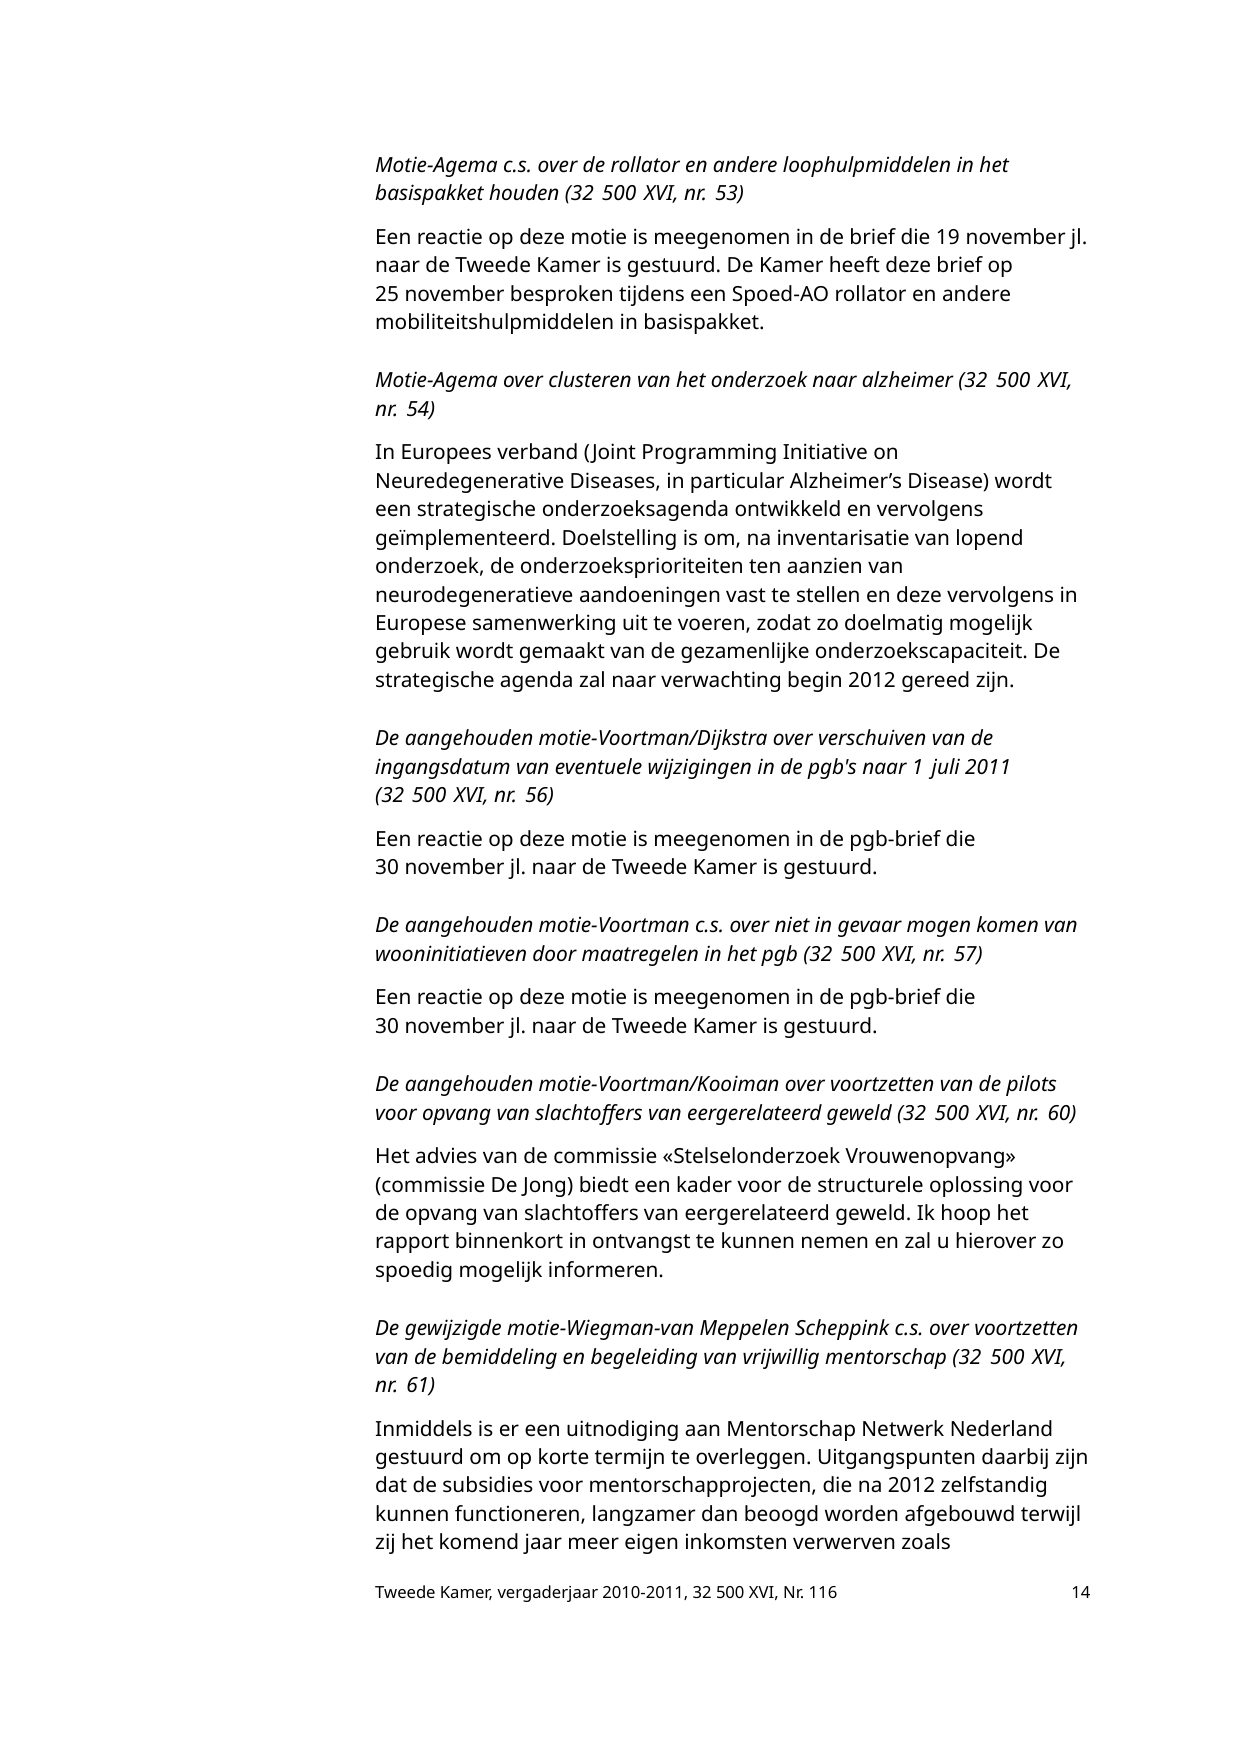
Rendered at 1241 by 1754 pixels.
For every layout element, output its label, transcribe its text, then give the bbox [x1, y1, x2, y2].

text De aangehouden motie-Voortman c.s. over niet in gevaar mogen komen van wooninitiatieven door maatregelen in het pgb (32 500 XVI, nr. 57) [375, 911, 1090, 967]
text In Europees verband (Joint Programming Initiative on Neuredegenerative Diseases, in particular Alzheimer’s Disease) wordt een strategische onderzoeksagenda ontwikkeld en vervolgens geïmplementeerd. Doelstelling is om, na inventarisatie van lopend onderzoek, de onderzoeksprioriteiten ten aanzien van neurodegeneratieve aandoeningen vast te stellen en deze vervolgens in Europese samenwerking uit te voeren, zodat zo doelmatig mogelijk gebruik wordt gemaakt van de gezamenlijke onderzoekscapaciteit. De strategische agenda zal naar verwachting begin 2012 gereed zijn. [375, 437, 1090, 693]
text Een reactie op deze motie is meegenomen in de brief die 19 november jl. naar de Tweede Kamer is gestuurd. De Kamer heeft deze brief op 25 november besproken tijdens een Spoed-AO rollator en andere mobiliteitshulpmiddelen in basispakket. [375, 222, 1090, 336]
text De aangehouden motie-Voortman/Kooiman over voortzetten van de pilots voor opvang van slachtoffers van eergerelateerd geweld (32 500 XVI, nr. 60) [375, 1069, 1090, 1126]
text Motie-Agema c.s. over de rollator en andere loophulpmiddelen in het basispakket houden (32 500 XVI, nr. 53) [375, 150, 1090, 207]
text Een reactie op deze motie is meegenomen in de pgb-brief die 30 november jl. naar de Tweede Kamer is gestuurd. [375, 982, 1090, 1039]
text Een reactie op deze motie is meegenomen in de pgb-brief die 30 november jl. naar de Tweede Kamer is gestuurd. [375, 824, 1090, 881]
text De aangehouden motie-Voortman/Dijkstra over verschuiven van de ingangsdatum van eventuele wijzigingen in de pgb's naar 1 juli 2011 (32 500 XVI, nr. 56) [375, 723, 1090, 809]
text Inmiddels is er een uitnodiging aan Mentorschap Netwerk Nederland gestuurd om op korte termijn te overleggen. Uitgangspunten daarbij zijn dat de subsidies voor mentorschapprojecten, die na 2012 zelfstandig kunnen functioneren, langzamer dan beoogd worden afgebouwd terwijl zij het komend jaar meer eigen inkomsten verwerven zoals [375, 1414, 1090, 1556]
text Motie-Agema over clusteren van het onderzoek naar alzheimer (32 500 XVI, nr. 54) [375, 366, 1090, 422]
text De gewijzigde motie-Wiegman-van Meppelen Scheppink c.s. over voortzetten van de bemiddeling en begeleiding van vrijwillig mentorschap (32 500 XVI, nr. 61) [375, 1313, 1090, 1399]
text Het advies van de commissie «Stelselonderzoek Vrouwenopvang» (commissie De Jong) biedt een kader voor de structurele oplossing voor de opvang van slachtoffers van eergerelateerd geweld. Ik hoop het rapport binnenkort in ontvangst te kunnen nemen en zal u hierover zo spoedig mogelijk informeren. [375, 1141, 1090, 1283]
